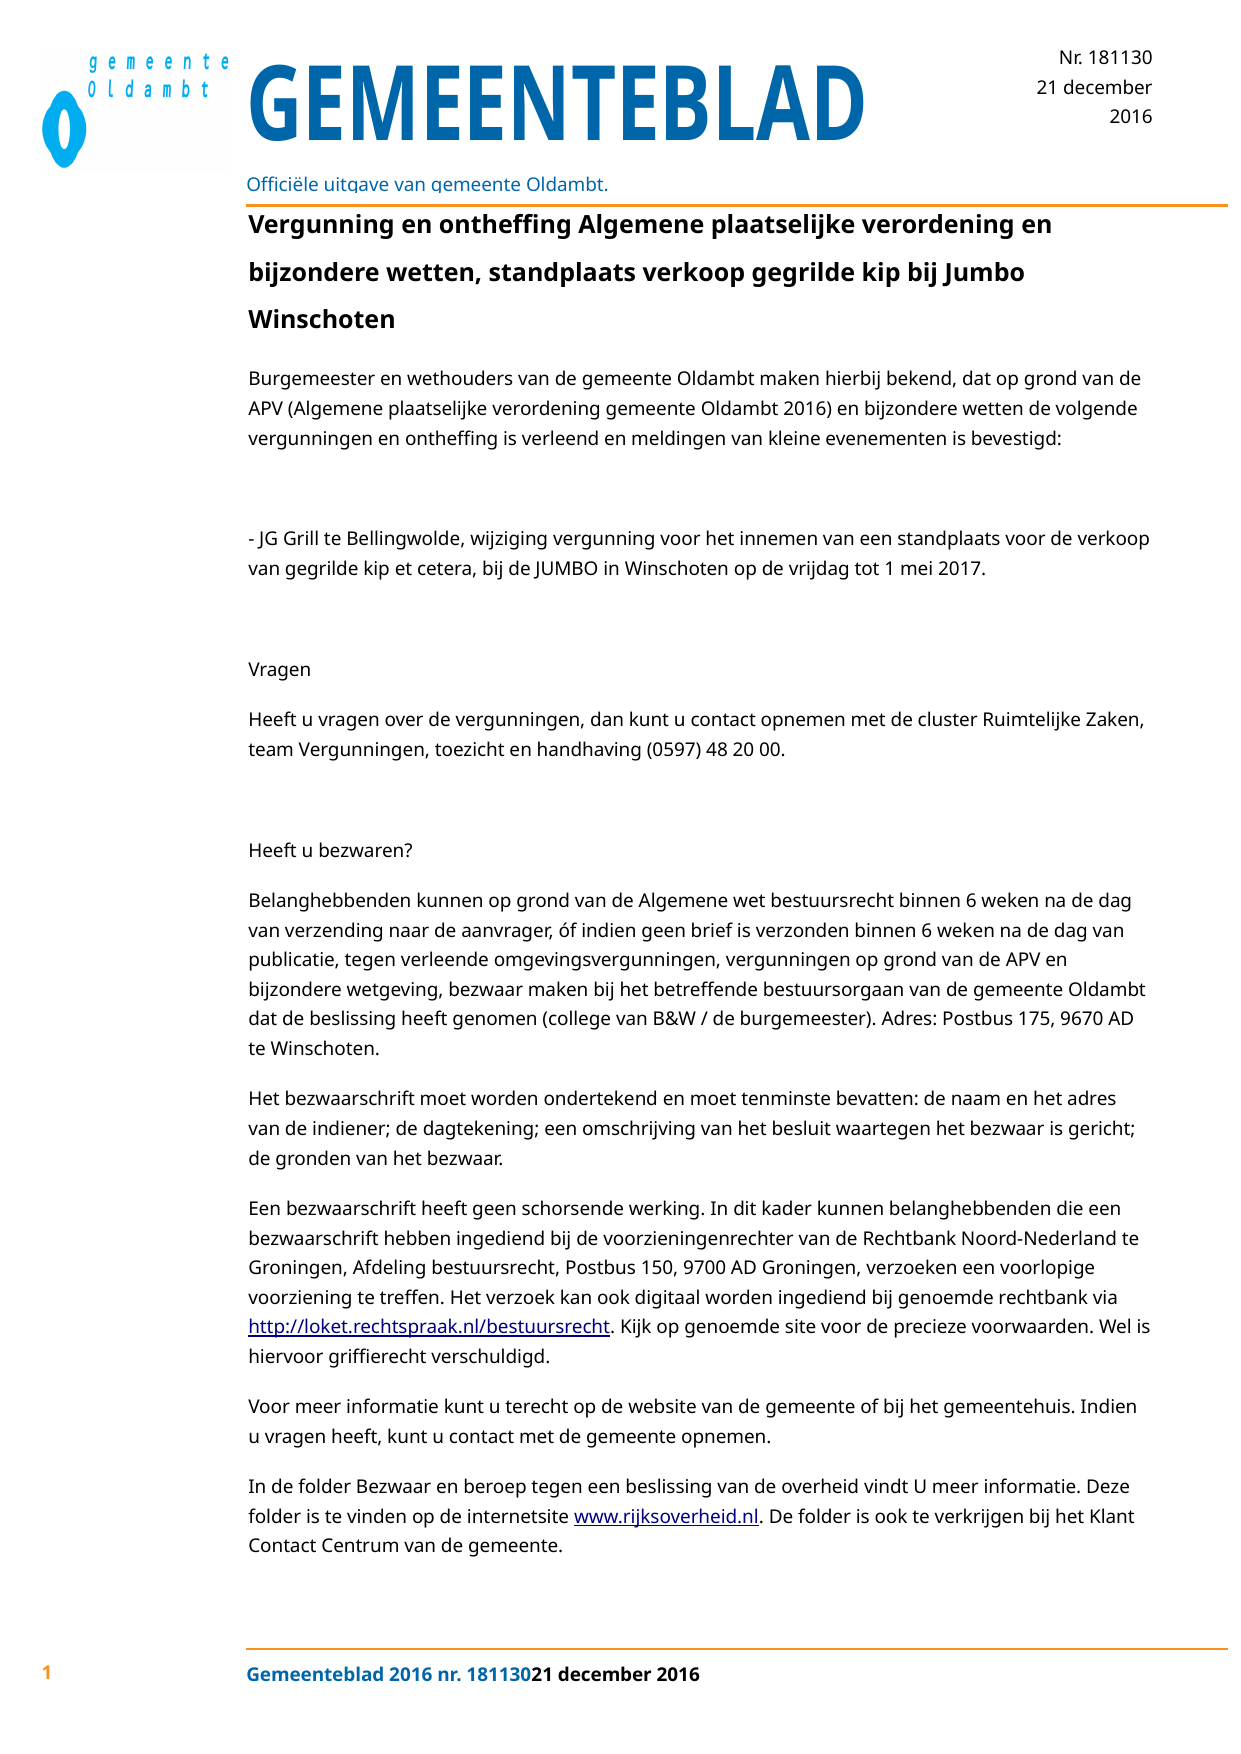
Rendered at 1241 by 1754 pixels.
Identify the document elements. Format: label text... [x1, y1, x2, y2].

text Heeft u bezwaren? [248, 837, 1152, 862]
picture [41, 47, 231, 172]
text Belanghebbenden kunnen op grond van de Algemene wet bestuursrecht binnen 6 weken na de dag van verzending naar de aanvrager, óf indien geen brief is verzonden binnen 6 weken na de dag van publicatie, tegen verleende omgevingsvergunningen, vergunningen op grond van de APV en bijzondere wetgeving, bezwaar maken bij het betreffende bestuursorgaan van de gemeente Oldambt dat de beslissing heeft genomen (college van B&W / de burgemeester). Adres: Postbus 175, 9670 AD te Winschoten. [248, 887, 1152, 1061]
text Vergunning en ontheffing Algemene plaatselijke verordening en bijzondere wetten, standplaats verkoop gegrilde kip bij Jumbo Winschoten [248, 207, 1152, 336]
text In de folder Bezwaar en beroep tegen een beslissing van de overheid vindt U meer informatie. Deze folder is te vinden op de internetsite www.rijksoverheid.nl. De folder is ook te verkrijgen bij het Klant Contact Centrum van de gemeente. [248, 1473, 1152, 1558]
text Vragen [248, 656, 1152, 682]
text Burgemeester en wethouders van de gemeente Oldambt maken hierbij bekend, dat op grond van de APV (Algemene plaatselijke verordening gemeente Oldambt 2016) en bijzondere wetten de volgende vergunningen en ontheffing is verleend en meldingen van kleine evenementen is bevestigd: [248, 366, 1152, 450]
text - JG Grill te Bellingwolde, wijziging vergunning voor het innemen van een standplaats voor de verkoop van gegrilde kip et cetera, bij de JUMBO in Winschoten op de vrijdag tot 1 mei 2017. [248, 526, 1152, 581]
text Voor meer informatie kunt u terecht op de website van de gemeente of bij het gemeentehuis. Indien u vragen heeft, kunt u contact met de gemeente opnemen. [248, 1393, 1152, 1449]
text Het bezwaarschrift moet worden ondertekend en moet tenminste bevatten: de naam en het adres van de indiener; de dagtekening; een omschrijving van het besluit waartegen het bezwaar is gericht; de gronden van het bezwaar. [248, 1086, 1152, 1170]
text Heeft u vragen over de vergunningen, dan kunt u contact opnemen met de cluster Ruimtelijke Zaken, team Vergunningen, toezicht en handhaving (0597) 48 20 00. [248, 706, 1152, 762]
text Een bezwaarschrift heeft geen schorsende werking. In dit kader kunnen belanghebbenden die een bezwaarschrift hebben ingediend bij de voorzieningenrechter van de Rechtbank Noord-Nederland te Groningen, Afdeling bestuursrecht, Postbus 150, 9700 AD Groningen, verzoeken een voorlopige voorziening te treffen. Het verzoek kan ook digitaal worden ingediend bij genoemde rechtbank via http://loket.rechtspraak.nl/bestuursrecht. Kijk op genoemde site voor de precieze voorwaarden. Wel is hiervoor griffierecht verschuldigd. [248, 1195, 1152, 1369]
